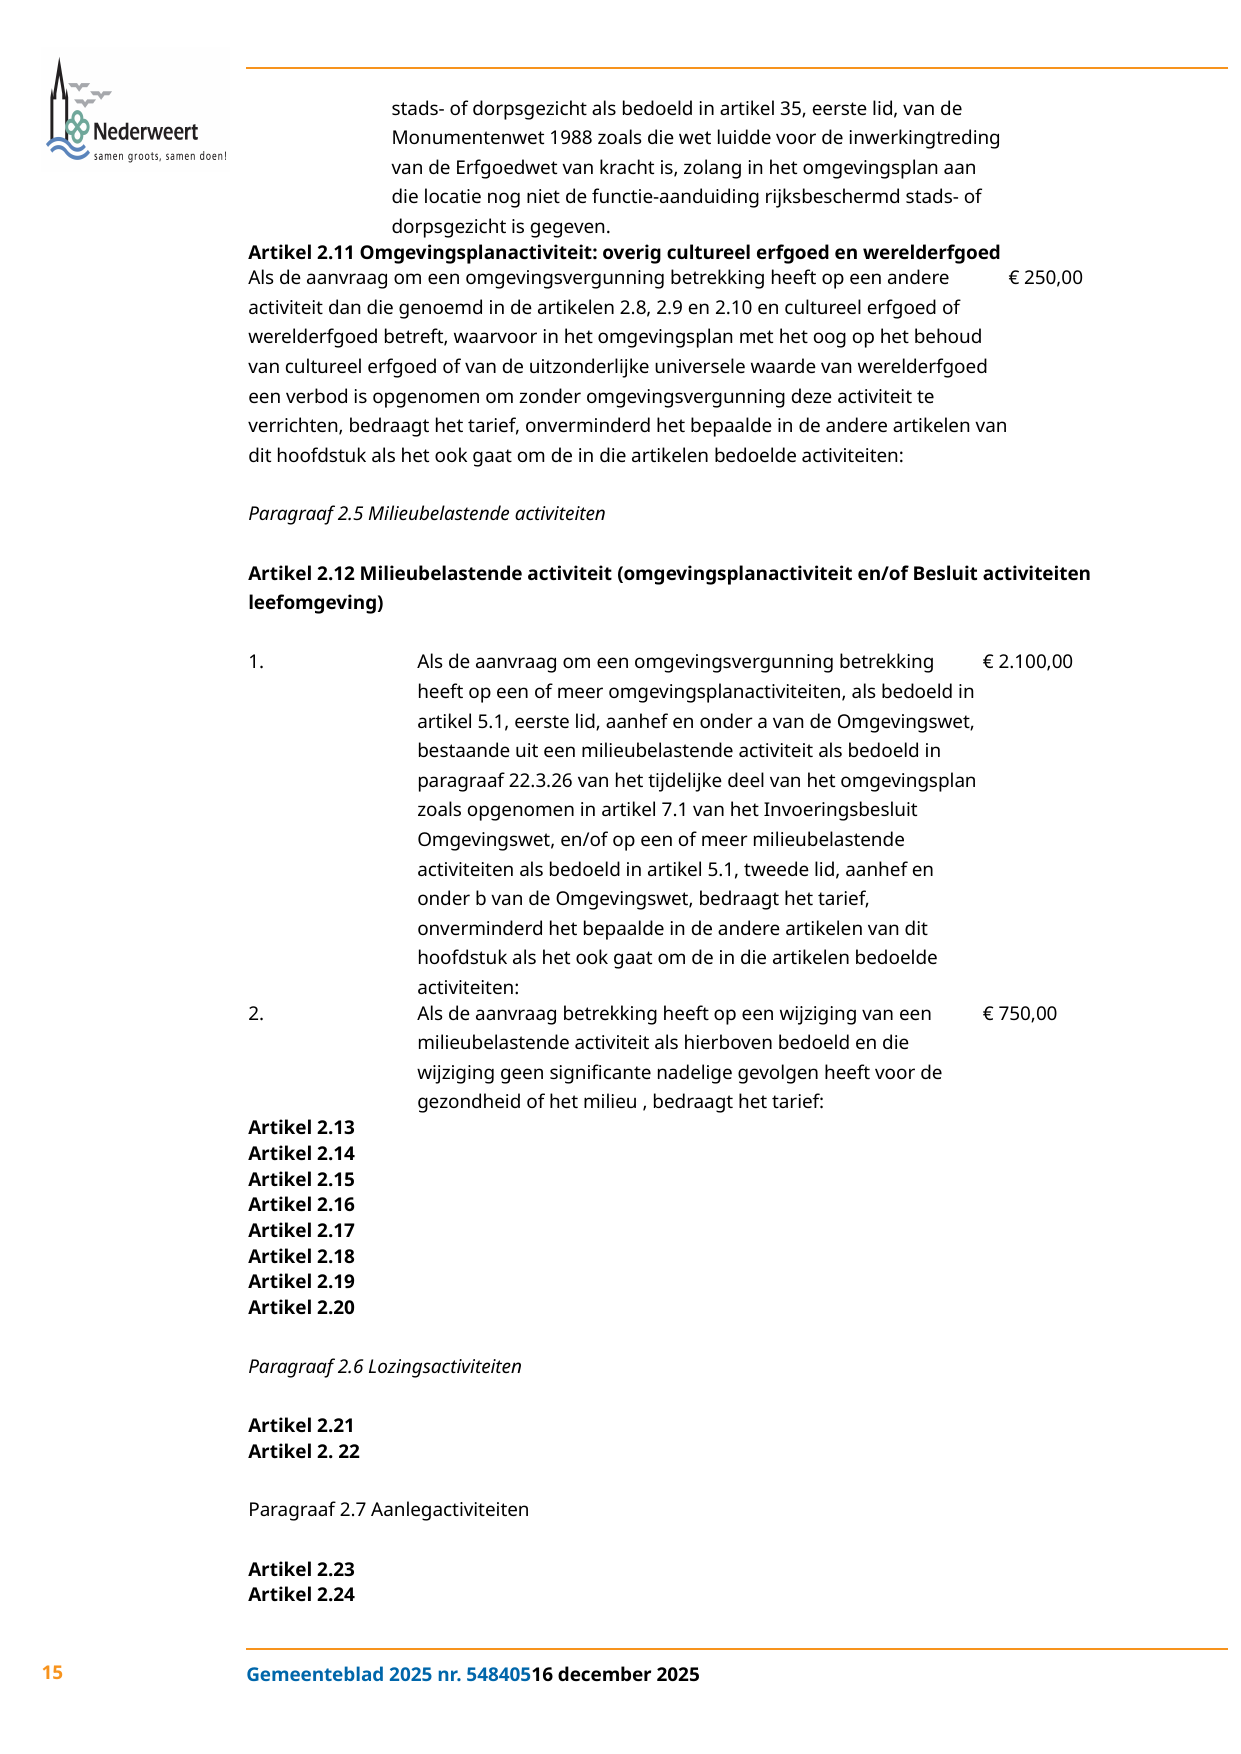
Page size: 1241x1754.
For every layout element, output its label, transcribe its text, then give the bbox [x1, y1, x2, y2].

table_header [954, 1412, 1152, 1438]
table_header 1. [248, 649, 417, 1000]
table_cell [983, 1294, 1152, 1320]
table_header Als de aanvraag om een omgevingsvergunning betrekking heeft op een of meer omgevingsplanactiviteiten, als bedoeld in artikel 5.1, eerste lid, aanhef en onder a van de Omgevingswet, bestaande uit een milieubelastende activiteit als bedoeld in paragraaf 22.3.26 van het tijdelijke deel van het omgevingsplan zoals opgenomen in artikel 7.1 van het Invoeringsbesluit Omgevingswet, en/of op een of meer milieubelastende activiteiten als bedoeld in artikel 5.1, tweede lid, aanhef en onder b van de Omgevingswet, bedraagt het tarief, onverminderd het bepaalde in de andere artikelen van dit hoofdstuk als het ook gaat om de in die artikelen bedoelde activiteiten: [417, 649, 983, 1000]
table_cell 2. [248, 1000, 417, 1114]
table_cell [983, 1269, 1152, 1294]
table_cell Als de aanvraag betrekking heeft op een wijziging van een milieubelastende activiteit als hierboven bedoeld en die wijziging geen significante nadelige gevolgen heeft voor de gezondheid of het milieu , bedraagt het tarief: [417, 1000, 983, 1114]
table_header [954, 1556, 1152, 1581]
table_cell Als de aanvraag om een omgevingsvergunning betrekking heeft op een andere activiteit dan die genoemd in de artikelen 2.8, 2.9 en 2.10 en cultureel erfgoed of werelderfgoed betreft, waarvoor in het omgevingsplan met het oog op het behoud van cultureel erfgoed of van de uitzonderlijke universele waarde van werelderfgoed een verbod is opgenomen om zonder omgevingsvergunning deze activiteit te verrichten, bedraagt het tarief, onverminderd het bepaalde in de andere artikelen van dit hoofdstuk als het ook gaat om de in die artikelen bedoelde activiteiten: [248, 265, 1008, 468]
table_cell Artikel 2.24 [248, 1581, 954, 1607]
table_cell Artikel 2.16 [248, 1191, 983, 1217]
table_cell stads- of dorpsgezicht als bedoeld in artikel 35, eerste lid, van de Monumentenwet 1988 zoals die wet luidde voor de inwerkingtreding van de Erfgoedwet van kracht is, zolang in het omgevingsplan aan die locatie nog niet de functie-aanduiding rijksbeschermd stads- of dorpsgezicht is gegeven. [391, 95, 1008, 239]
table_cell [954, 1438, 1152, 1464]
table_cell Artikel 2.13 [248, 1114, 983, 1140]
text Paragraaf 2.5 Milieubelastende activiteiten [248, 501, 1152, 526]
table_cell [983, 1217, 1152, 1243]
table_cell [954, 1581, 1152, 1607]
table_cell [983, 1191, 1152, 1217]
text Paragraaf 2.7 Aanlegactiviteiten [248, 1496, 1152, 1522]
picture [41, 47, 231, 172]
table_cell [1008, 239, 1152, 264]
table_cell Artikel 2.17 [248, 1217, 983, 1243]
table_cell Artikel 2.19 [248, 1269, 983, 1294]
table_cell Artikel 2.20 [248, 1294, 983, 1320]
text Paragraaf 2.6 Lozingsactiviteiten [248, 1353, 1152, 1379]
table_cell [983, 1243, 1152, 1269]
table_cell € 250,00 [1008, 265, 1152, 468]
table_cell € 750,00 [983, 1000, 1152, 1114]
table_cell Artikel 2.15 [248, 1166, 983, 1191]
table_header € 2.100,00 [983, 649, 1152, 1000]
table_cell Artikel 2. 22 [248, 1438, 954, 1464]
table_cell [1008, 95, 1152, 239]
table_cell [983, 1114, 1152, 1140]
table_cell Artikel 2.18 [248, 1243, 983, 1269]
table_header Artikel 2.21 [248, 1412, 954, 1438]
table_cell [248, 95, 391, 239]
text Artikel 2.12 Milieubelastende activiteit (omgevingsplanactiviteit en/of Besluit activiteiten leefomgeving) [248, 560, 1152, 615]
table_cell [983, 1166, 1152, 1191]
table_cell [983, 1140, 1152, 1166]
table_cell Artikel 2.11 Omgevingsplanactiviteit: overig cultureel erfgoed en werelderfgoed [248, 239, 1008, 264]
table_cell Artikel 2.14 [248, 1140, 983, 1166]
table_header Artikel 2.23 [248, 1556, 954, 1581]
